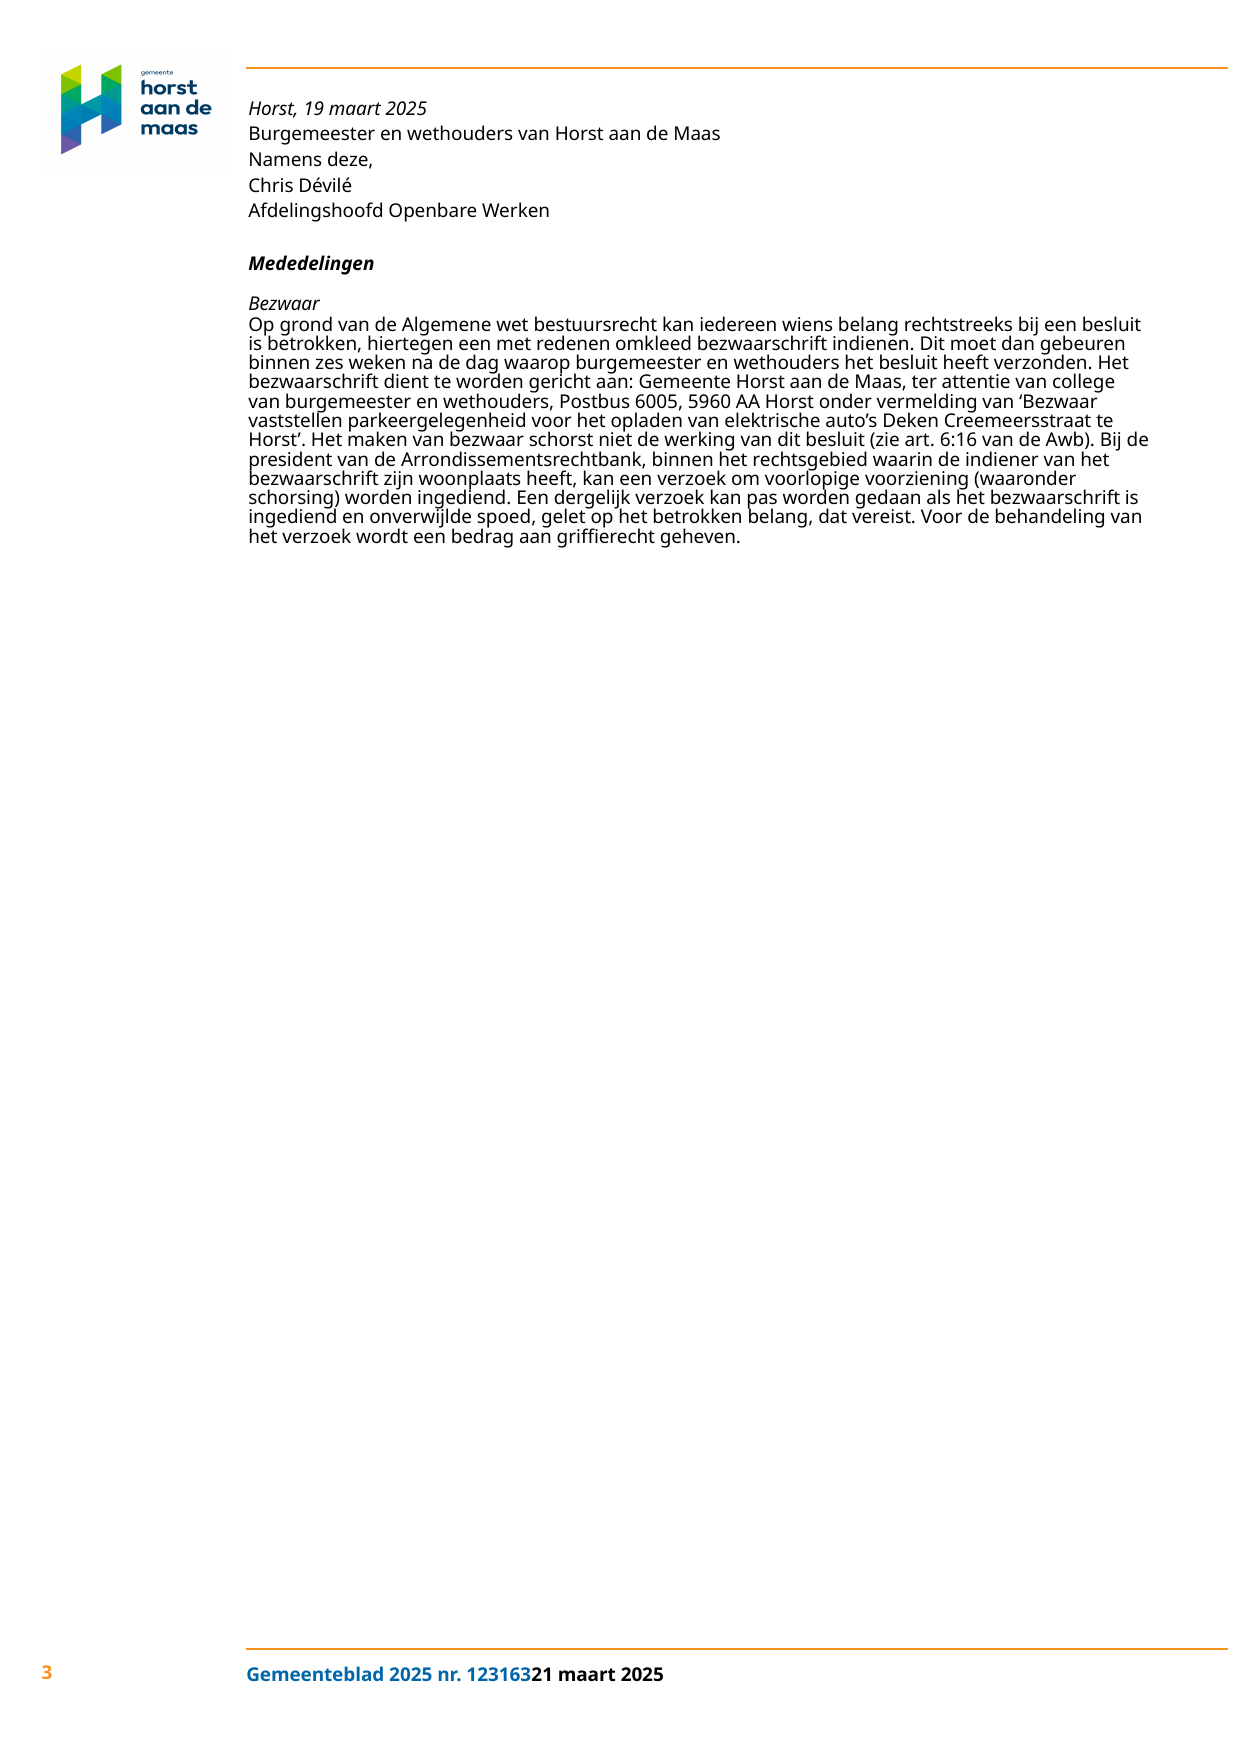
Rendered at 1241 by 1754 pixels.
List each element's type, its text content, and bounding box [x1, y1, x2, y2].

text Chris Dévilé [248, 172, 1152, 198]
text Bezwaar [248, 290, 1152, 316]
picture [41, 47, 231, 172]
text Horst, 19 maart 2025 [248, 95, 1152, 121]
text Mededelingen [248, 251, 1152, 276]
text Afdelingshoofd Openbare Werken [248, 198, 1152, 223]
text Burgemeester en wethouders van Horst aan de Maas [248, 121, 1152, 146]
text Op grond van de Algemene wet bestuursrecht kan iedereen wiens belang rechtstreeks bij een besluit is betrokken, hiertegen een met redenen omkleed bezwaarschrift indienen. Dit moet dan gebeuren binnen zes weken na de dag waarop burgemeester en wethouders het besluit heeft verzonden. Het bezwaarschrift dient te worden gericht aan: Gemeente Horst aan de Maas, ter attentie van college van burgemeester en wethouders, Postbus 6005, 5960 AA Horst onder vermelding van ‘Bezwaar vaststellen parkeergelegenheid voor het opladen van elektrische auto’s Deken Creemeersstraat te Horst’. Het maken van bezwaar schorst niet de werking van dit besluit (zie art. 6:16 van de Awb). Bij de president van de Arrondissementsrechtbank, binnen het rechtsgebied waarin de indiener van het bezwaarschrift zijn woonplaats heeft, kan een verzoek om voorlopige voorziening (waaronder schorsing) worden ingediend. Een dergelijk verzoek kan pas worden gedaan als het bezwaarschrift is ingediend en onverwijlde spoed, gelet op het betrokken belang, dat vereist. Voor de behandeling van het verzoek wordt een bedrag aan griffierecht geheven. [248, 316, 1152, 547]
text Namens deze, [248, 146, 1152, 172]
